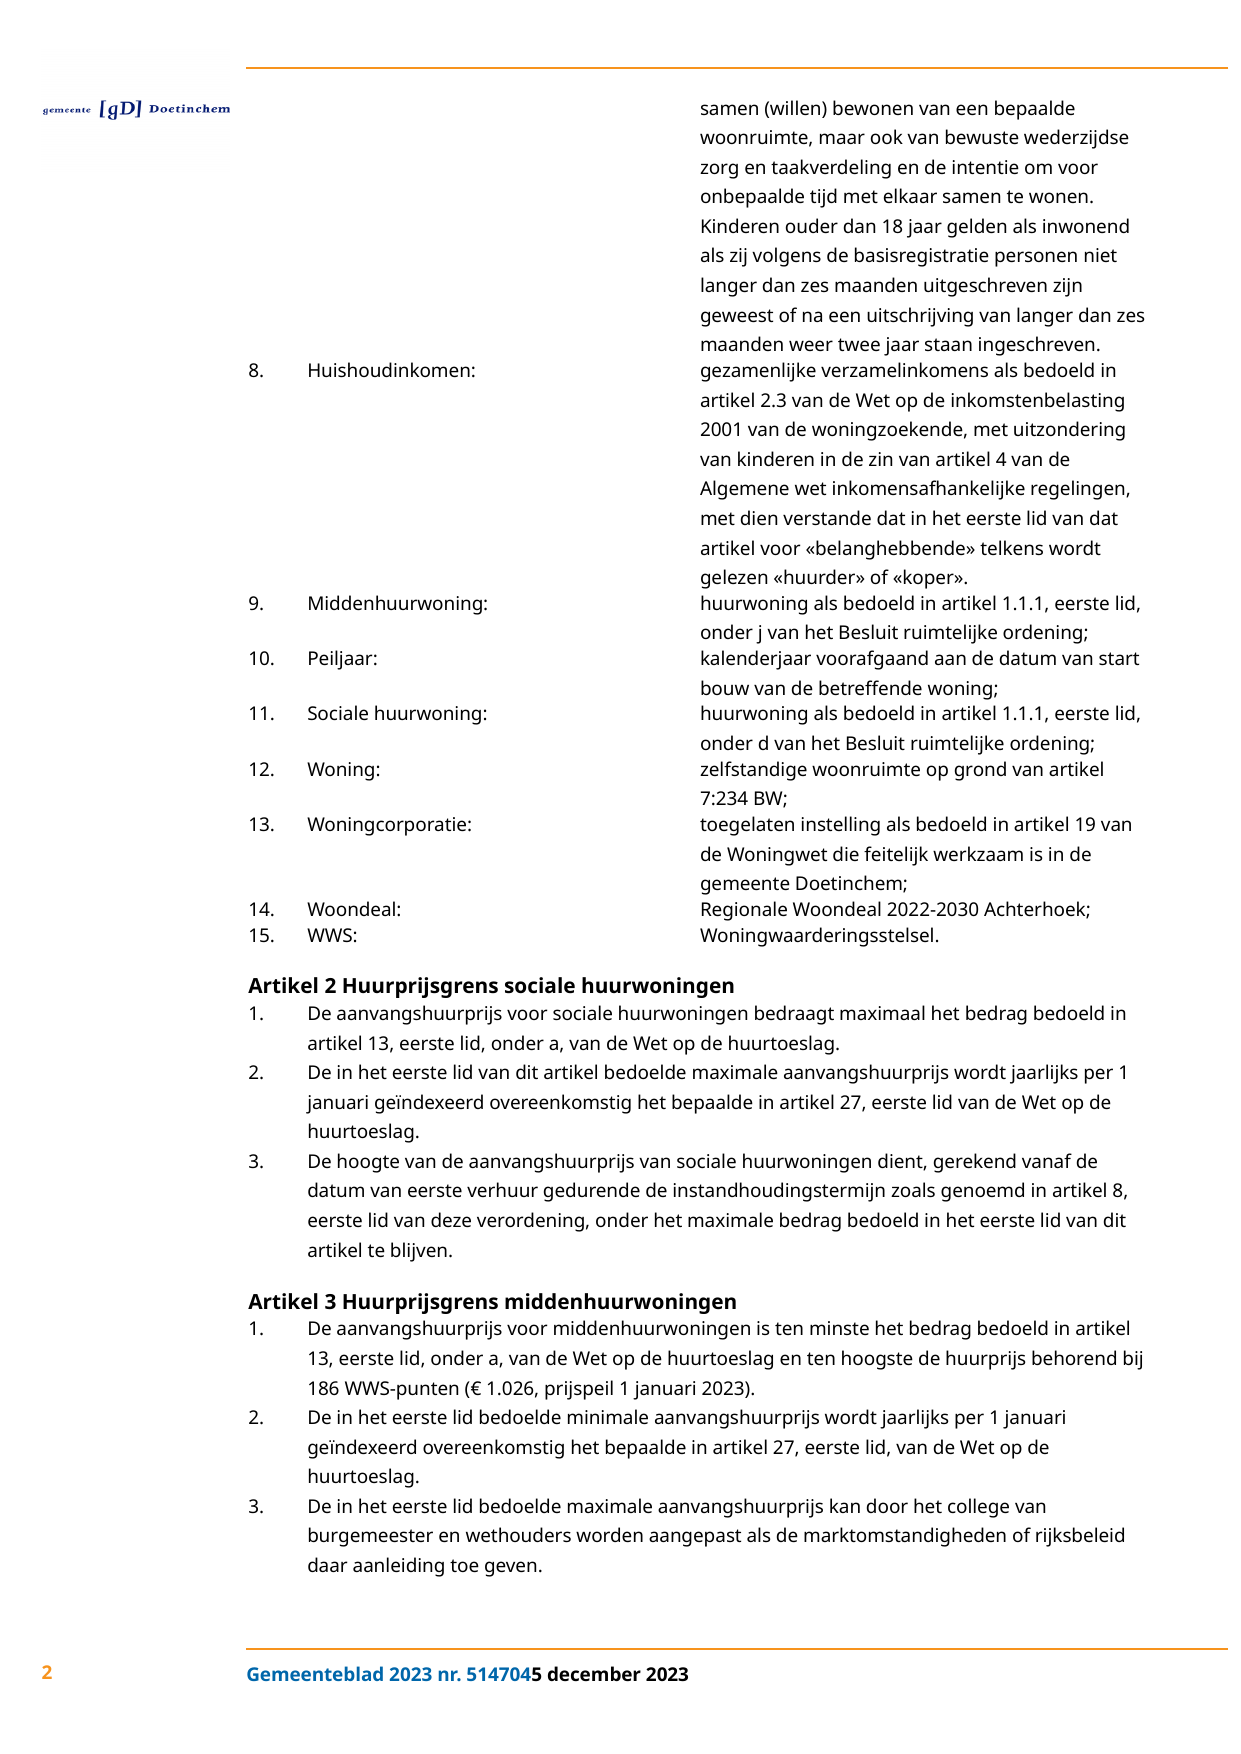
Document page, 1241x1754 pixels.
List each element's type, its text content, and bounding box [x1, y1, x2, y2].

table_cell zelfstandige woonruimte op grond van artikel 7:234 BW; [700, 756, 1152, 811]
list De in het eerste lid bedoelde maximale aanvangshuurprijs kan door het college van burgemeester en wethouders worden aangepast als de marktomstandigheden of rijksbeleid daar aanleiding toe geven. [248, 1493, 1152, 1578]
table_cell samen (willen) bewonen van een bepaalde woonruimte, maar ook van bewuste wederzijdse zorg en taakverdeling en de intentie om voor onbepaalde tijd met elkaar samen te wonen. Kinderen ouder dan 18 jaar gelden als inwonend als zij volgens de basisregistratie personen niet langer dan zes maanden uitgeschreven zijn geweest of na een uitschrijving van langer dan zes maanden weer twee jaar staan ingeschreven. [700, 95, 1152, 357]
table_cell Woondeal: [248, 896, 700, 922]
table_cell gezamenlijke verzamelinkomens als bedoeld in artikel 2.3 van de Wet op de inkomstenbelasting 2001 van de woningzoekende, met uitzondering van kinderen in de zin van artikel 4 van de Algemene wet inkomensafhankelijke regelingen, met dien verstande dat in het eerste lid van dat artikel voor «belanghebbende» telkens wordt gelezen «huurder» of «koper». [700, 357, 1152, 590]
table_cell Woning: [248, 756, 700, 811]
text Artikel 3 Huurprijsgrens middenhuurwoningen [248, 1287, 1152, 1316]
table_cell [248, 95, 700, 357]
table_cell toegelaten instelling als bedoeld in artikel 19 van de Woningwet die feitelijk werkzaam is in de gemeente Doetinchem; [700, 811, 1152, 896]
list De hoogte van de aanvangshuurprijs van sociale huurwoningen dient, gerekend vanaf de datum van eerste verhuur gedurende de instandhoudingstermijn zoals genoemd in artikel 8, eerste lid van deze verordening, onder het maximale bedrag bedoeld in het eerste lid van dit artikel te blijven. [248, 1148, 1152, 1262]
table_cell Middenhuurwoning: [248, 590, 700, 645]
table_cell Huishoudinkomen: [248, 357, 700, 590]
table_cell Woningcorporatie: [248, 811, 700, 896]
table_cell kalenderjaar voorafgaand aan de datum van start bouw van de betreffende woning; [700, 645, 1152, 701]
text Artikel 2 Huurprijsgrens sociale huurwoningen [248, 972, 1152, 1000]
table_cell Peiljaar: [248, 645, 700, 701]
table_cell huurwoning als bedoeld in artikel 1.1.1, eerste lid, onder d van het Besluit ruimtelijke ordening; [700, 701, 1152, 756]
table_cell Regionale Woondeal 2022-2030 Achterhoek; [700, 896, 1152, 922]
list De in het eerste lid bedoelde minimale aanvangshuurprijs wordt jaarlijks per 1 januari geïndexeerd overeenkomstig het bepaalde in artikel 27, eerste lid, van de Wet op de huurtoeslag. [248, 1404, 1152, 1489]
list De in het eerste lid van dit artikel bedoelde maximale aanvangshuurprijs wordt jaarlijks per 1 januari geïndexeerd overeenkomstig het bepaalde in artikel 27, eerste lid van de Wet op de huurtoeslag. [248, 1059, 1152, 1144]
table_cell Woningwaarderingsstelsel. [700, 922, 1152, 948]
picture [41, 47, 231, 172]
list De aanvangshuurprijs voor middenhuurwoningen is ten minste het bedrag bedoeld in artikel 13, eerste lid, onder a, van de Wet op de huurtoeslag en ten hoogste de huurprijs behorend bij 186 WWS-punten (€ 1.026, prijspeil 1 januari 2023). [248, 1316, 1152, 1401]
table_cell WWS: [248, 922, 700, 948]
table_cell huurwoning als bedoeld in artikel 1.1.1, eerste lid, onder j van het Besluit ruimtelijke ordening; [700, 590, 1152, 645]
table_cell Sociale huurwoning: [248, 701, 700, 756]
list De aanvangshuurprijs voor sociale huurwoningen bedraagt maximaal het bedrag bedoeld in artikel 13, eerste lid, onder a, van de Wet op de huurtoeslag. [248, 1000, 1152, 1055]
